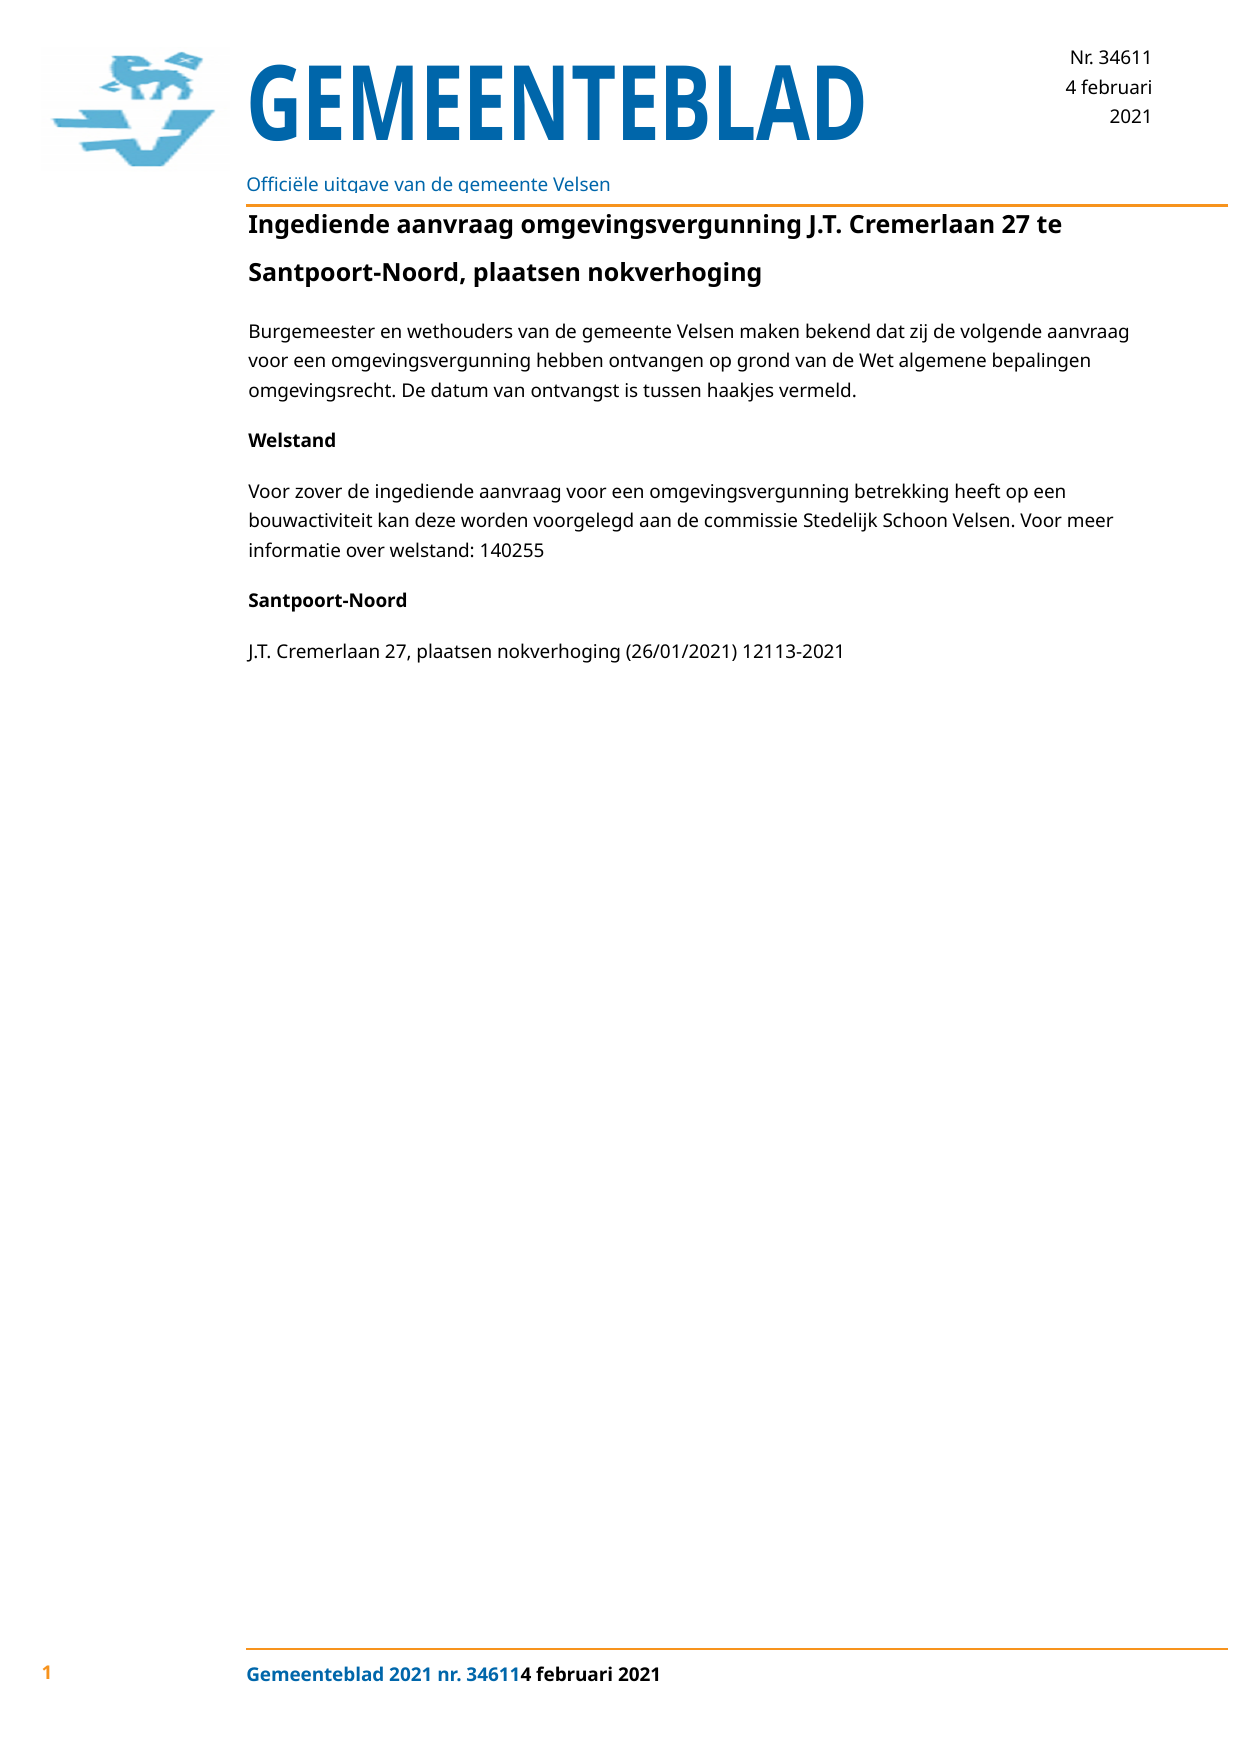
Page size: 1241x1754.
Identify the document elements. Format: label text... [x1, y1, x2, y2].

text J.T. Cremerlaan 27, plaatsen nokverhoging (26/01/2021) 12113-2021 [248, 638, 1152, 664]
text Ingediende aanvraag omgevingsvergunning J.T. Cremerlaan 27 te Santpoort-Noord, plaatsen nokverhoging [248, 207, 1152, 288]
picture [41, 47, 231, 172]
text Welstand [248, 427, 1152, 453]
text Voor zover de ingediende aanvraag voor een omgevingsvergunning betrekking heeft op een bouwactiviteit kan deze worden voorgelegd aan de commissie Stedelijk Schoon Velsen. Voor meer informatie over welstand: 140255 [248, 478, 1152, 563]
text Santpoort-Noord [248, 587, 1152, 613]
text Burgemeester en wethouders van de gemeente Velsen maken bekend dat zij de volgende aanvraag voor een omgevingsvergunning hebben ontvangen op grond van de Wet algemene bepalingen omgevingsrecht. De datum van ontvangst is tussen haakjes vermeld. [248, 318, 1152, 403]
